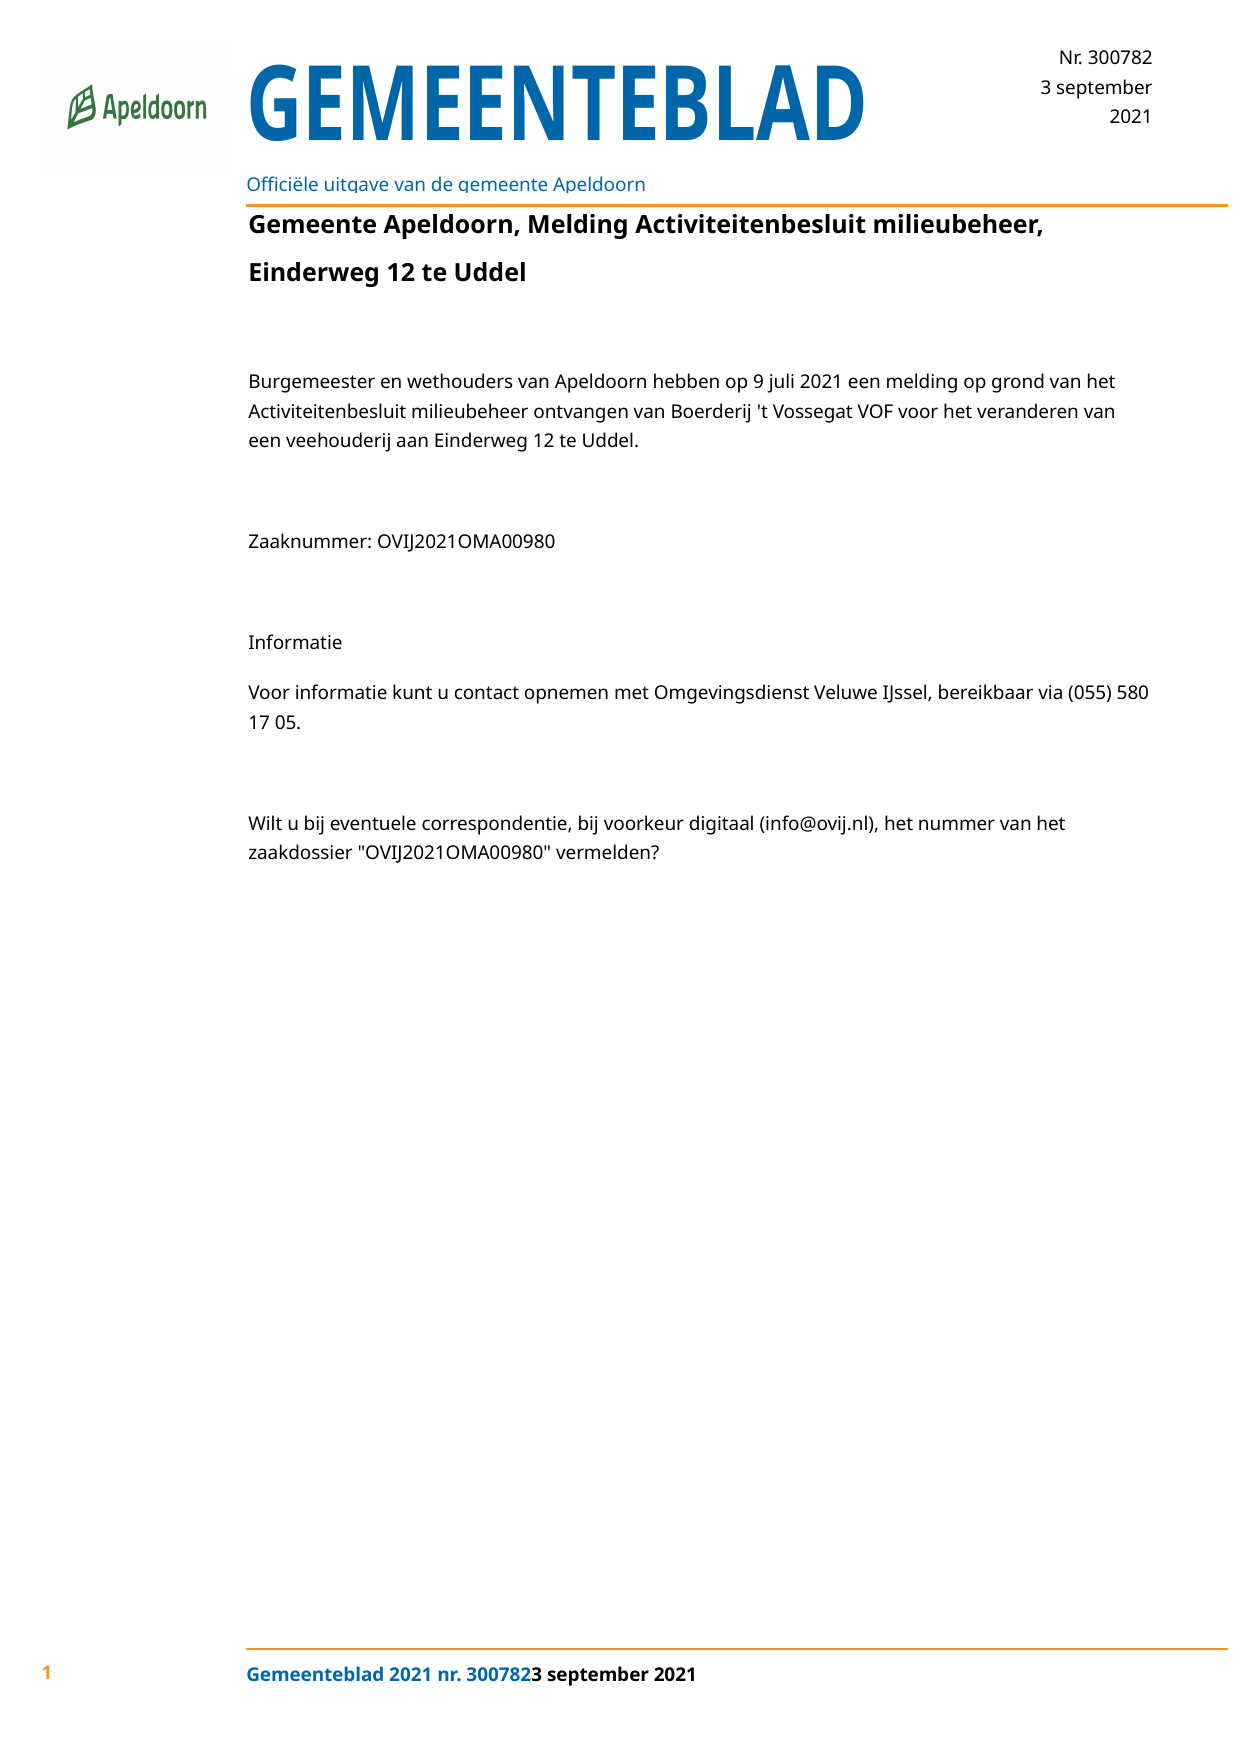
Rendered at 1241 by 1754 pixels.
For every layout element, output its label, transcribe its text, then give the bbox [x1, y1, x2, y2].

text Wilt u bij eventuele correspondentie, bij voorkeur digitaal (info@ovij.nl), het nummer van het zaakdossier "OVIJ2021OMA00980" vermelden? [248, 810, 1152, 865]
picture [41, 47, 231, 172]
text Voor informatie kunt u contact opnemen met Omgevingsdienst Veluwe IJssel, bereikbaar via (055) 580 17 05. [248, 679, 1152, 735]
text Burgemeester en wethouders van Apeldoorn hebben op 9 juli 2021 een melding op grond van het Activiteitenbesluit milieubeheer ontvangen van Boerderij 't Vossegat VOF voor het veranderen van een veehouderij aan Einderweg 12 te Uddel. [248, 368, 1152, 453]
text Informatie [248, 629, 1152, 655]
text Gemeente Apeldoorn, Melding Activiteitenbesluit milieubeheer, Einderweg 12 te Uddel [248, 207, 1152, 288]
text Zaaknummer: OVIJ2021OMA00980 [248, 528, 1152, 554]
